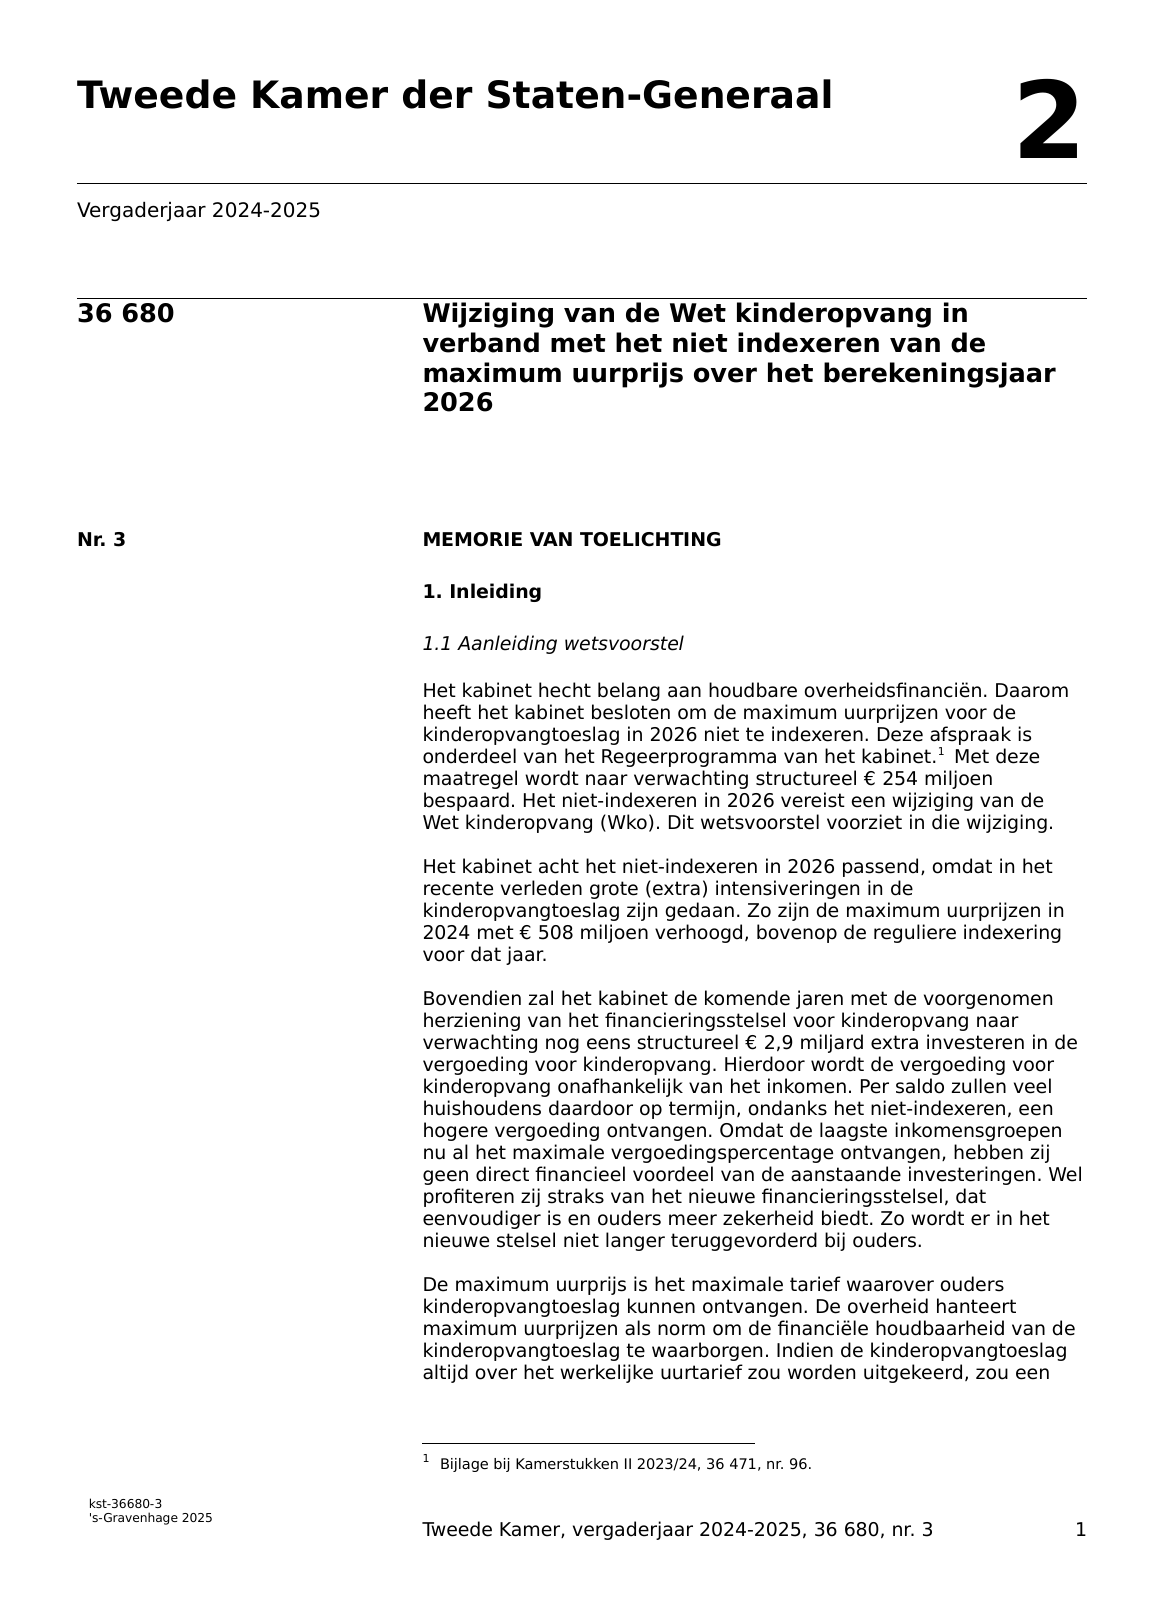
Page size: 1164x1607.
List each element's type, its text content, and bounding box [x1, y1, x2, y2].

subtitle Nr. 3 MEMORIE VAN TOELICHTING [77, 529, 1087, 551]
text Bovendien zal het kabinet de komende jaren met de voorgenomen herziening van het financieringsstelsel voor kinderopvang naar verwachting nog eens structureel € 2,9 miljard extra investeren in de vergoeding voor kinderopvang. Hierdoor wordt de vergoeding voor kinderopvang onafhankelijk van het inkomen. Per saldo zullen veel huishoudens daardoor op termijn, ondanks het niet-indexeren, een hogere vergoeding ontvangen. Omdat de laagste inkomensgroepen nu al het maximale vergoedingspercentage ontvangen, hebben zij geen direct financieel voordeel van de aanstaande investeringen. Wel profiteren zij straks van het nieuwe financieringsstelsel, dat eenvoudiger is en ouders meer zekerheid biedt. Zo wordt er in het nieuwe stelsel niet langer teruggevorderd bij ouders. [422, 988, 1087, 1252]
text 's-Gravenhage 2025 [88, 1511, 323, 1525]
subtitle 36 680 Wijziging van de Wet kinderopvang in verband met het niet indexeren van de maximum uurprijs over het berekeningsjaar 2026 [77, 299, 1087, 418]
subtitle 1. Inleiding [422, 581, 1087, 603]
text kst-36680-3 [88, 1497, 323, 1511]
text Het kabinet acht het niet-indexeren in 2026 passend, omdat in het recente verleden grote (extra) intensiveringen in de kinderopvangtoeslag zijn gedaan. Zo zijn de maximum uurprijzen in 2024 met € 508 miljoen verhoogd, bovenop de reguliere indexering voor dat jaar. [422, 856, 1087, 966]
table_cell Vergaderjaar 2024-2025 [77, 184, 1087, 298]
text De maximum uurprijs is het maximale tarief waarover ouders kinderopvangtoeslag kunnen ontvangen. De overheid hanteert maximum uurprijzen als norm om de financiële houdbaarheid van de kinderopvangtoeslag te waarborgen. Indien de kinderopvangtoeslag altijd over het werkelijke uurtarief zou worden uitgekeerd, zou een [422, 1274, 1087, 1384]
text Het kabinet hecht belang aan houdbare overheidsfinanciën. Daarom heeft het kabinet besloten om de maximum uurprijzen voor de kinderopvangtoeslag in 2026 niet te indexeren. Deze afspraak is onderdeel van het Regeerprogramma van het kabinet. Met deze maatregel wordt naar verwachting structureel € 254 miljoen bespaard. Het niet-indexeren in 2026 vereist een wijziging van de Wet kinderopvang (Wko). Dit wetsvoorstel voorziet in die wijziging. [422, 680, 1087, 833]
subtitle 1.1 Aanleiding wetsvoorstel [422, 633, 1087, 655]
text Bijlage bij Kamerstukken II 2023/24, 36 471, nr. 96. [422, 1452, 1087, 1474]
table_header Tweede Kamer der Staten-Generaal [77, 59, 886, 183]
table_header 2 [886, 59, 1087, 183]
